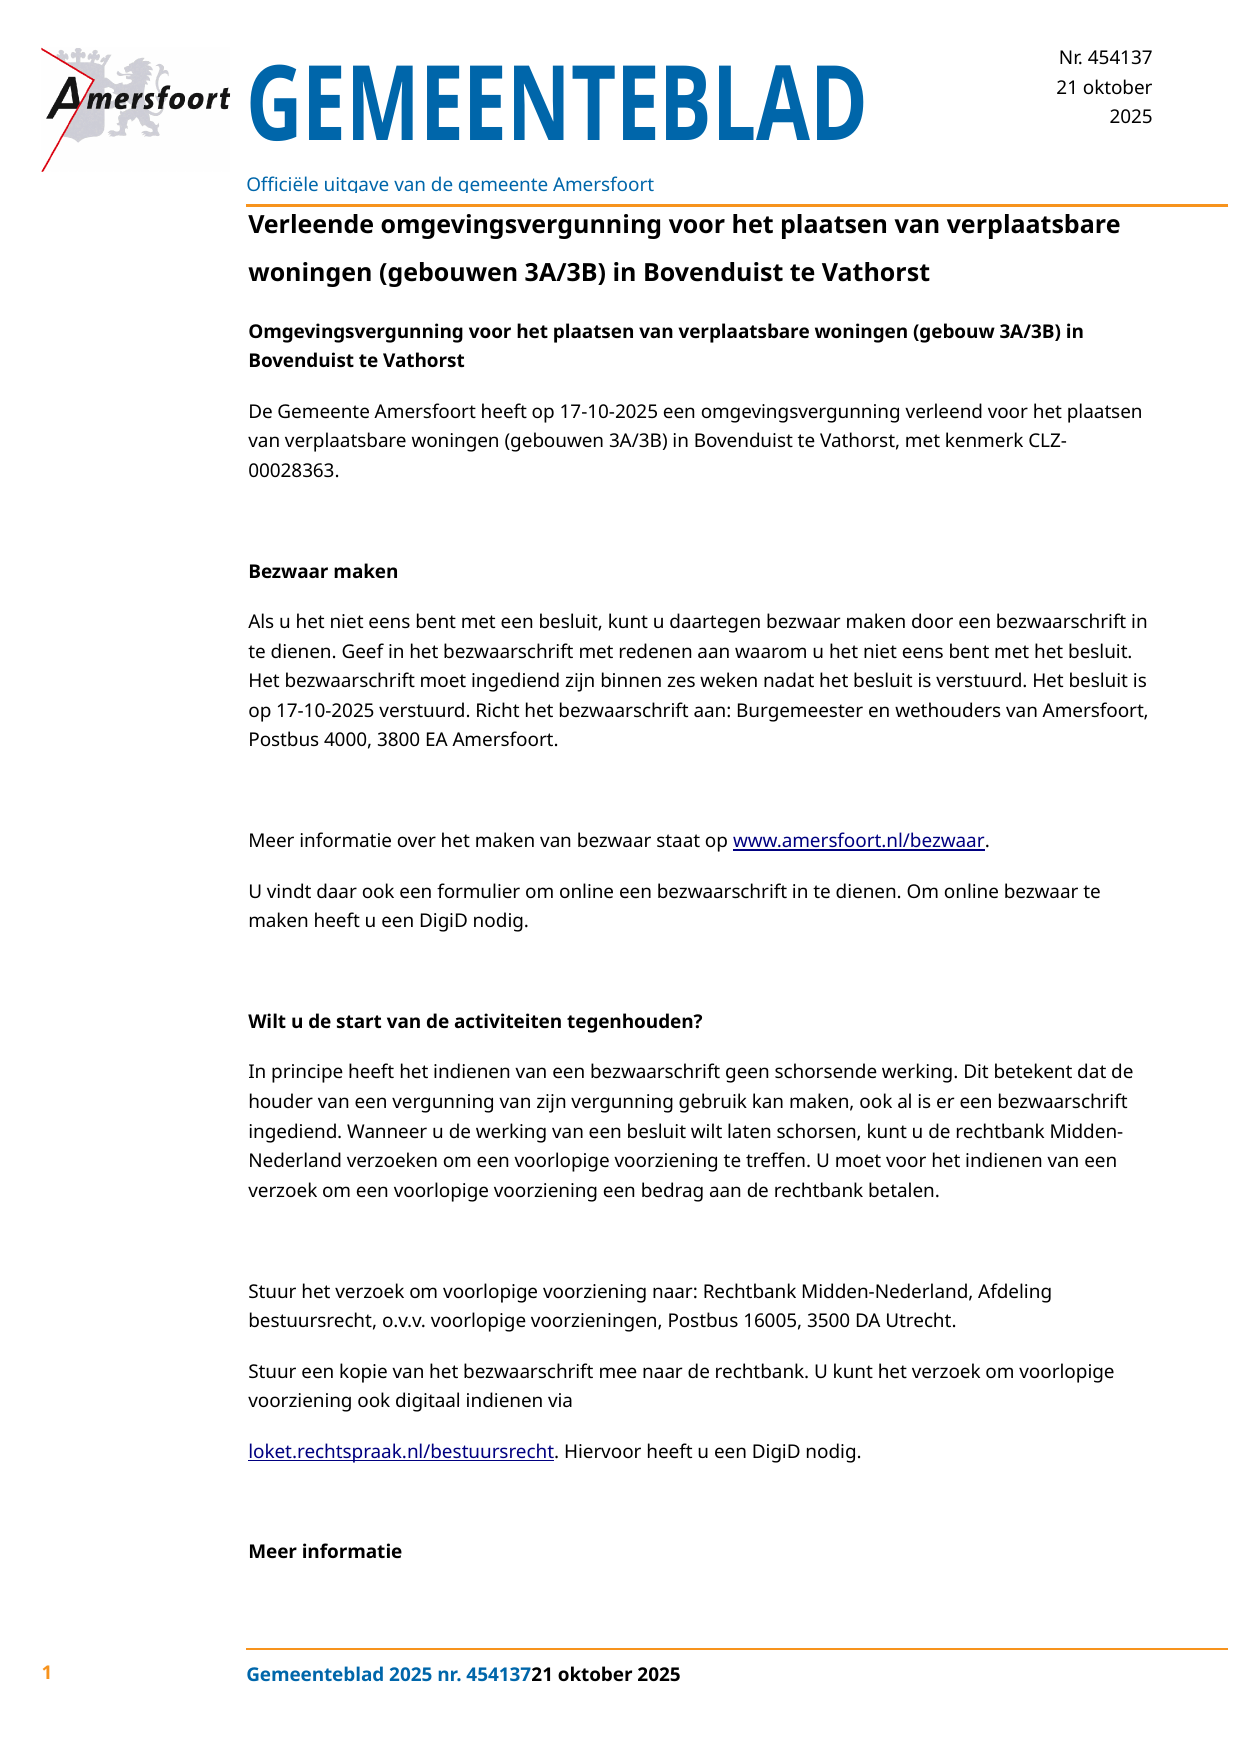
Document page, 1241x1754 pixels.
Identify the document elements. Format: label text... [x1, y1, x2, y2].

text In principe heeft het indienen van een bezwaarschrift geen schorsende werking. Dit betekent dat de houder van een vergunning van zijn vergunning gebruik kan maken, ook al is er een bezwaarschrift ingediend. Wanneer u de werking van een besluit wilt laten schorsen, kunt u de rechtbank Midden-Nederland verzoeken om een voorlopige voorziening te treffen. U moet voor het indienen van een verzoek om een voorlopige voorziening een bedrag aan de rechtbank betalen. [248, 1059, 1152, 1203]
text Omgevingsvergunning voor het plaatsen van verplaatsbare woningen (gebouw 3A/3B) in Bovenduist te Vathorst [248, 318, 1152, 373]
text Als u het niet eens bent met een besluit, kunt u daartegen bezwaar maken door een bezwaarschrift in te dienen. Geef in het bezwaarschrift met redenen aan waarom u het niet eens bent met het besluit. Het bezwaarschrift moet ingediend zijn binnen zes weken nadat het besluit is verstuurd. Het besluit is op 17-10-2025 verstuurd. Richt het bezwaarschrift aan: Burgemeester en wethouders van Amersfoort, Postbus 4000, 3800 EA Amersfoort. [248, 608, 1152, 752]
text Bezwaar maken [248, 558, 1152, 584]
text De Gemeente Amersfoort heeft op 17-10-2025 een omgevingsvergunning verleend voor het plaatsen van verplaatsbare woningen (gebouwen 3A/3B) in Bovenduist te Vathorst, met kenmerk CLZ-00028363. [248, 398, 1152, 483]
text Meer informatie over het maken van bezwaar staat op www.amersfoort.nl/bezwaar. [248, 827, 1152, 853]
text Verleende omgevingsvergunning voor het plaatsen van verplaatsbare woningen (gebouwen 3A/3B) in Bovenduist te Vathorst [248, 207, 1152, 288]
text U vindt daar ook een formulier om online een bezwaarschrift in te dienen. Om online bezwaar te maken heeft u een DigiD nodig. [248, 878, 1152, 933]
text Meer informatie [248, 1539, 1152, 1564]
picture [41, 47, 231, 172]
text Stuur een kopie van het bezwaarschrift mee naar de rechtbank. U kunt het verzoek om voorlopige voorziening ook digitaal indienen via [248, 1358, 1152, 1413]
text Stuur het verzoek om voorlopige voorziening naar: Rechtbank Midden-Nederland, Afdeling bestuursrecht, o.v.v. voorlopige voorzieningen, Postbus 16005, 3500 DA Utrecht. [248, 1278, 1152, 1333]
text loket.rechtspraak.nl/bestuursrecht. Hiervoor heeft u een DigiD nodig. [248, 1438, 1152, 1464]
text Wilt u de start van de activiteiten tegenhouden? [248, 1008, 1152, 1034]
